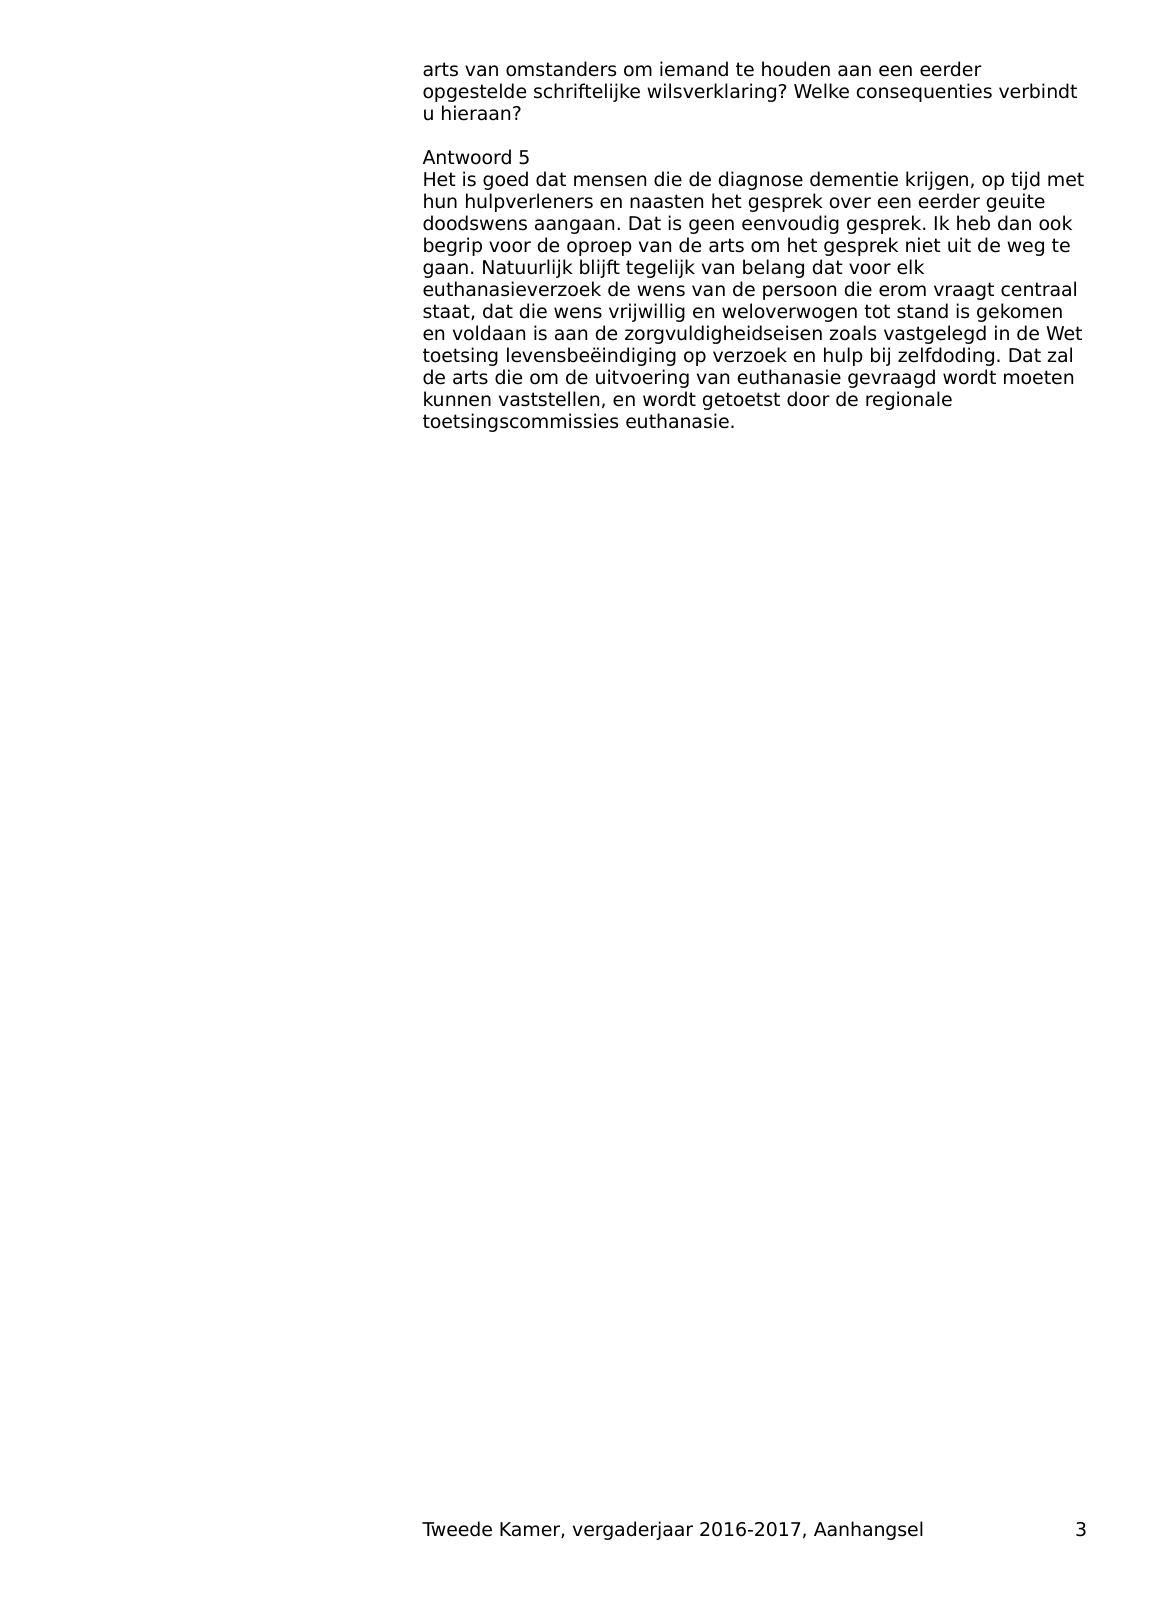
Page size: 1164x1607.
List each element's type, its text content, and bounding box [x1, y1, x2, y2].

text Antwoord 5 [422, 147, 1087, 169]
text arts van omstanders om iemand te houden aan een eerder opgestelde schriftelijke wilsverklaring? Welke consequenties verbindt u hieraan? [422, 59, 1087, 125]
text Het is goed dat mensen die de diagnose dementie krijgen, op tijd met hun hulpverleners en naasten het gesprek over een eerder geuite doodswens aangaan. Dat is geen eenvoudig gesprek. Ik heb dan ook begrip voor de oproep van de arts om het gesprek niet uit de weg te gaan. Natuurlijk blijft tegelijk van belang dat voor elk euthanasieverzoek de wens van de persoon die erom vraagt centraal staat, dat die wens vrijwillig en weloverwogen tot stand is gekomen en voldaan is aan de zorgvuldigheidseisen zoals vastgelegd in de Wet toetsing levensbeëindiging op verzoek en hulp bij zelfdoding. Dat zal de arts die om de uitvoering van euthanasie gevraagd wordt moeten kunnen vaststellen, en wordt getoetst door de regionale toetsingscommissies euthanasie. [422, 169, 1087, 433]
